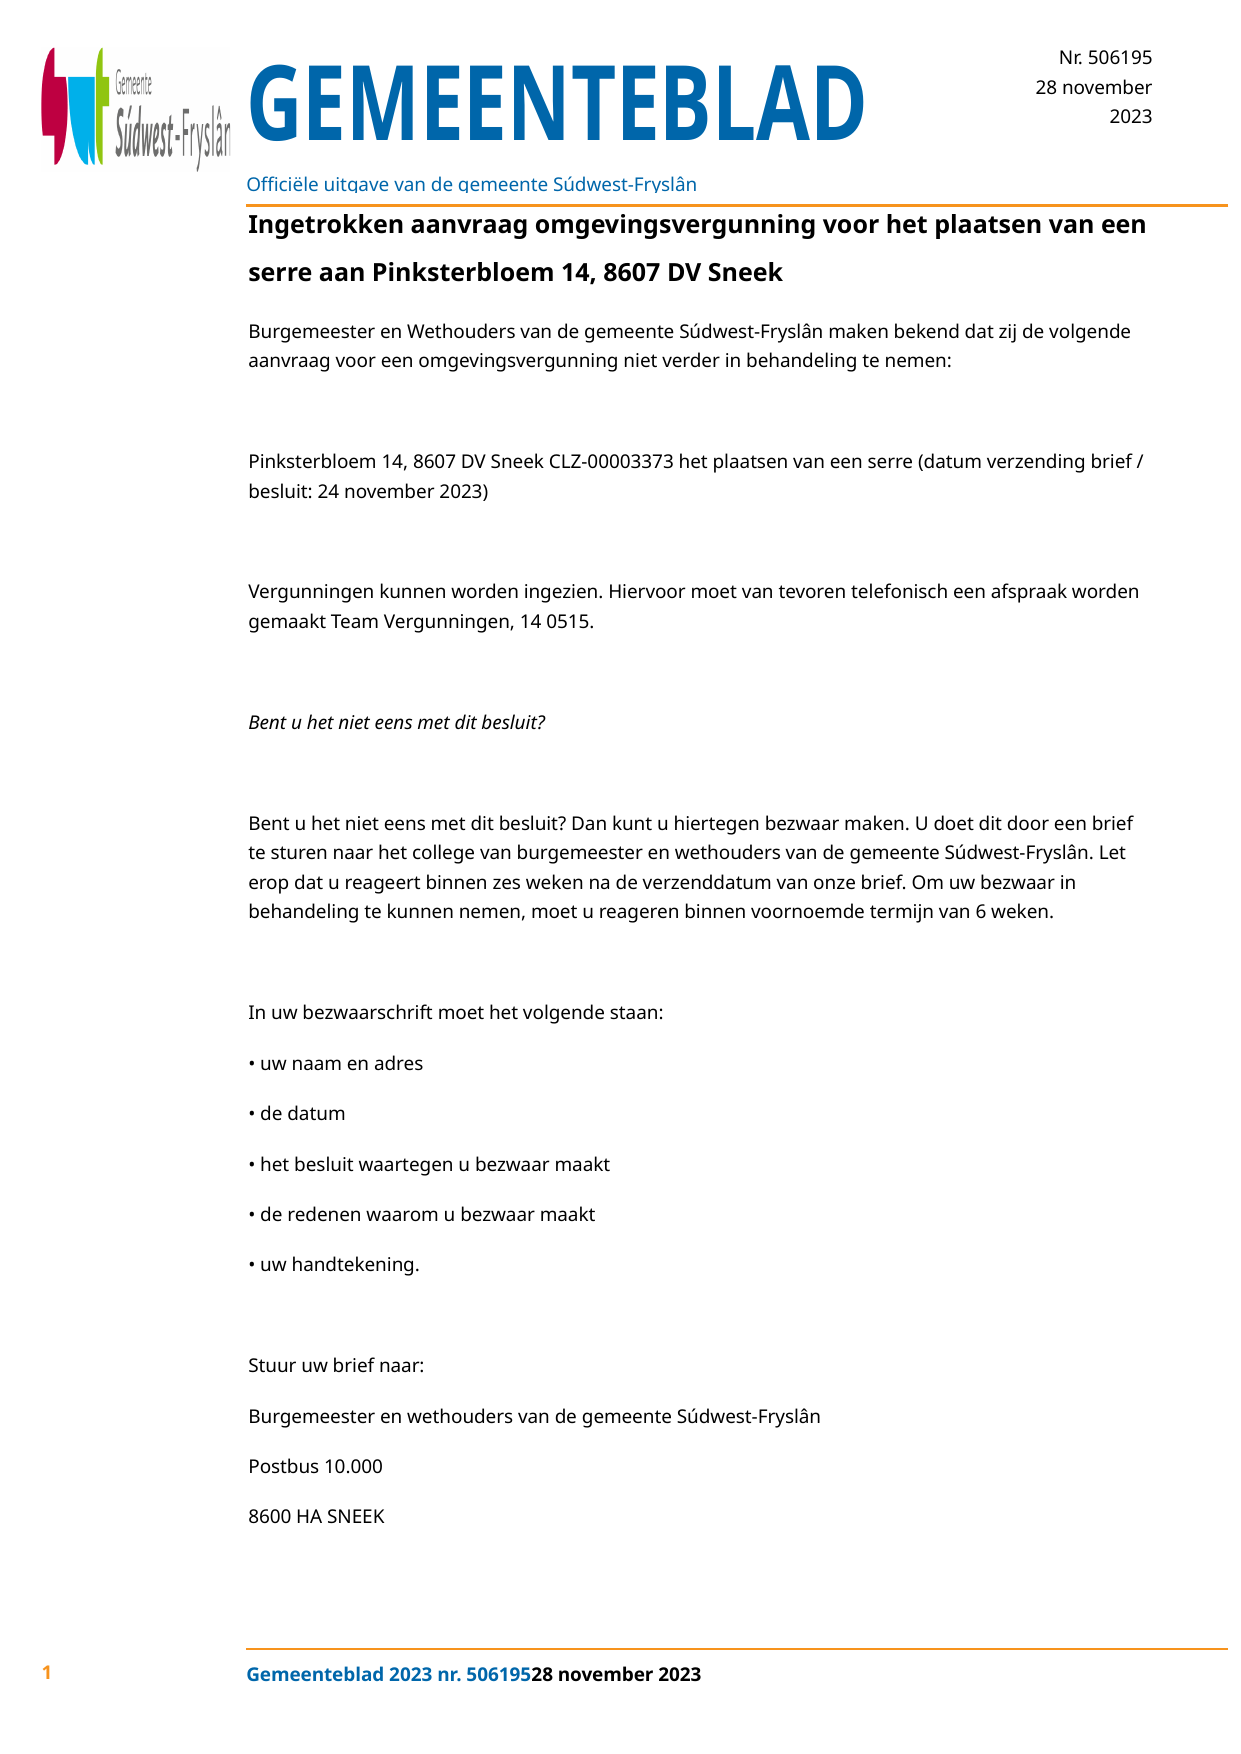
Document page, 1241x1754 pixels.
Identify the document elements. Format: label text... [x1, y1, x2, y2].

text In uw bezwaarschrift moet het volgende staan: [248, 999, 1152, 1025]
picture [41, 47, 231, 172]
text • het besluit waartegen u bezwaar maakt [248, 1151, 1152, 1177]
text Pinksterbloem 14, 8607 DV Sneek CLZ-00003373 het plaatsen van een serre (datum verzending brief / besluit: 24 november 2023) [248, 448, 1152, 504]
text Postbus 10.000 [248, 1453, 1152, 1479]
text Burgemeester en Wethouders van de gemeente Súdwest-Fryslân maken bekend dat zij de volgende aanvraag voor een omgevingsvergunning niet verder in behandeling te nemen: [248, 318, 1152, 373]
text Vergunningen kunnen worden ingezien. Hiervoor moet van tevoren telefonisch een afspraak worden gemaakt Team Vergunningen, 14 0515. [248, 579, 1152, 634]
text Ingetrokken aanvraag omgevingsvergunning voor het plaatsen van een serre aan Pinksterbloem 14, 8607 DV Sneek [248, 207, 1152, 288]
text • uw handtekening. [248, 1252, 1152, 1277]
text • de datum [248, 1100, 1152, 1126]
text Burgemeester en wethouders van de gemeente Súdwest-Fryslân [248, 1403, 1152, 1429]
text 8600 HA SNEEK [248, 1504, 1152, 1529]
text • uw naam en adres [248, 1050, 1152, 1076]
text Bent u het niet eens met dit besluit? Dan kunt u hiertegen bezwaar maken. U doet dit door een brief te sturen naar het college van burgemeester en wethouders van de gemeente Súdwest-Fryslân. Let erop dat u reageert binnen zes weken na de verzenddatum van onze brief. Om uw bezwaar in behandeling te kunnen nemen, moet u reageren binnen voornoemde termijn van 6 weken. [248, 810, 1152, 924]
text Stuur uw brief naar: [248, 1352, 1152, 1378]
text • de redenen waarom u bezwaar maakt [248, 1201, 1152, 1227]
text Bent u het niet eens met dit besluit? [248, 709, 1152, 735]
